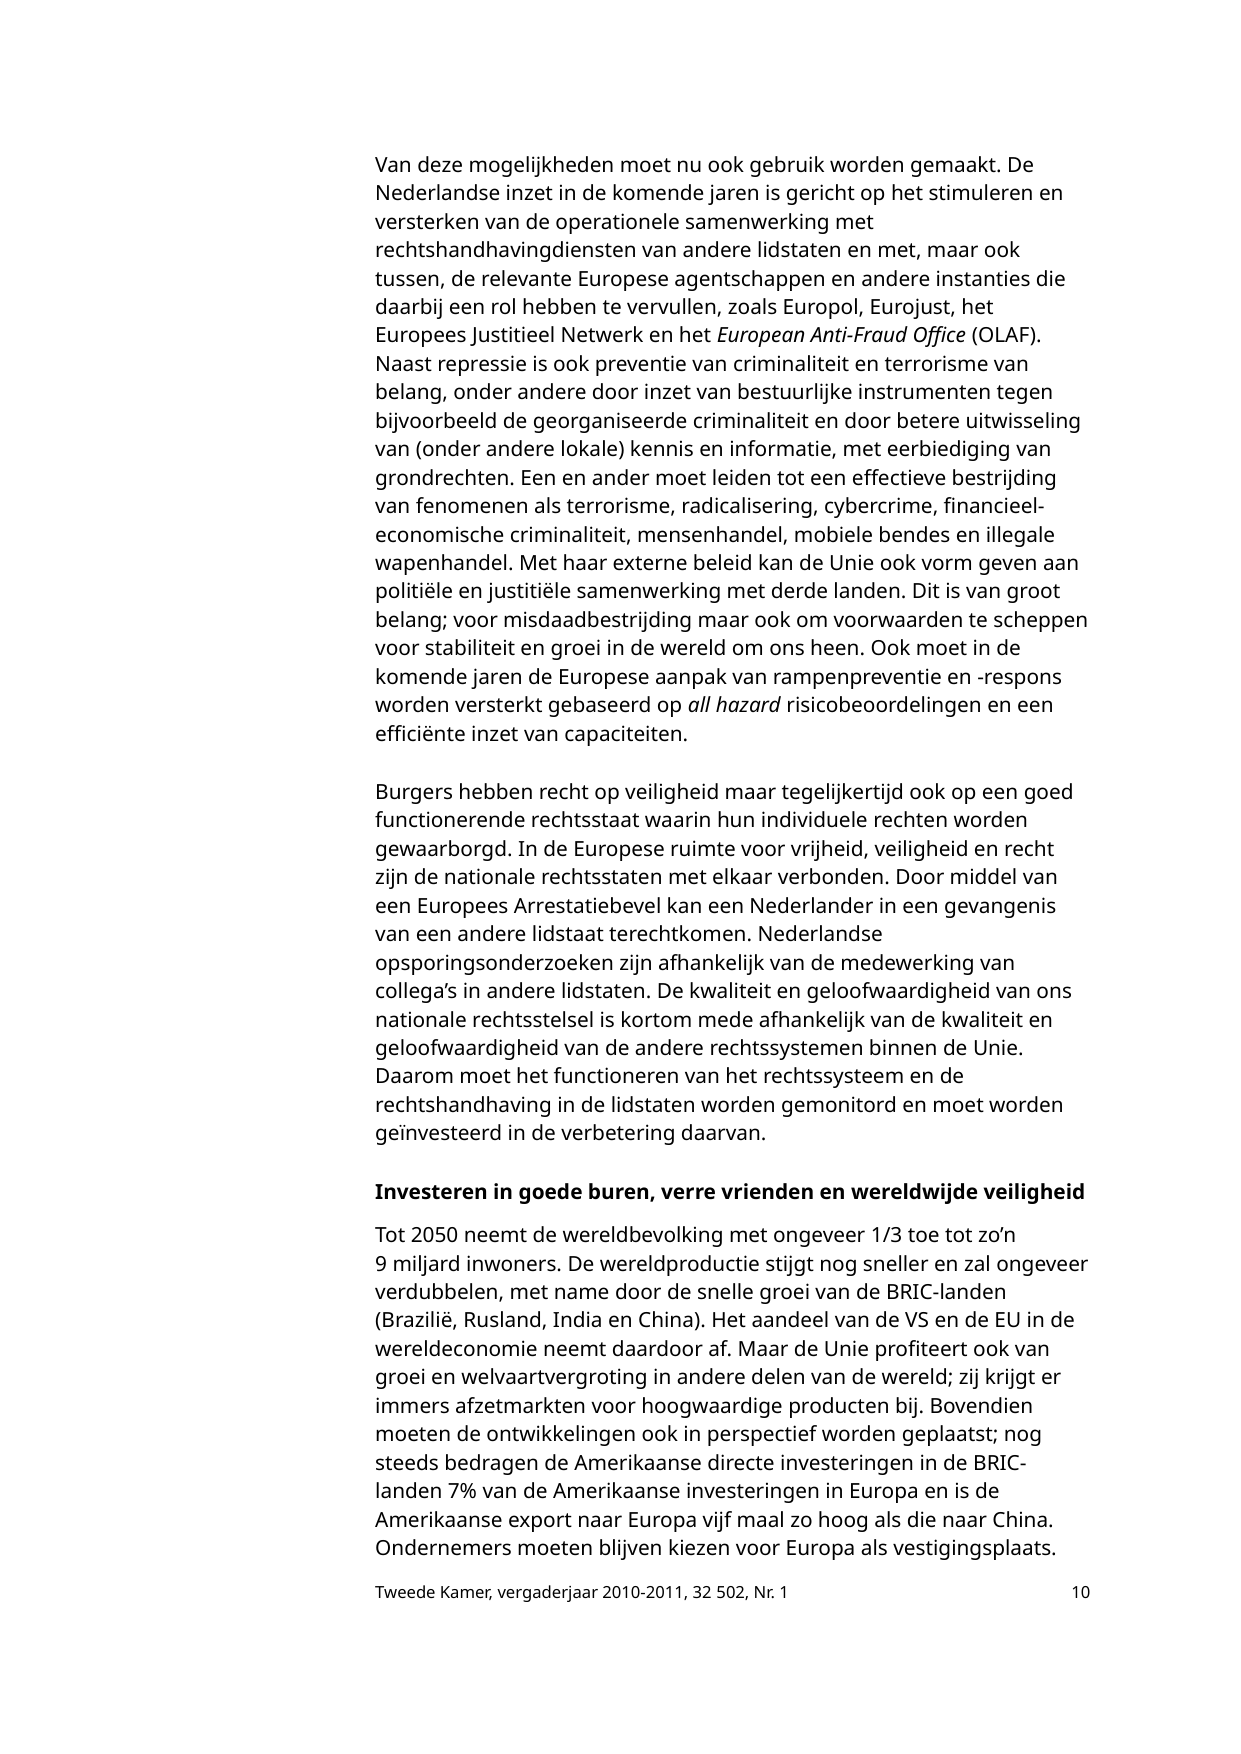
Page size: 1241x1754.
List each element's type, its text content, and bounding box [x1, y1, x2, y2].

text Tot 2050 neemt de wereldbevolking met ongeveer 1/3 toe tot zo’n 9 miljard inwoners. De wereldproductie stijgt nog sneller en zal ongeveer verdubbelen, met name door de snelle groei van de BRIC-landen (Brazilië, Rusland, India en China). Het aandeel van de VS en de EU in de wereldeconomie neemt daardoor af. Maar de Unie profiteert ook van groei en welvaartvergroting in andere delen van de wereld; zij krijgt er immers afzetmarkten voor hoogwaardige producten bij. Bovendien moeten de ontwikkelingen ook in perspectief worden geplaatst; nog steeds bedragen de Amerikaanse directe investeringen in de BRIC-landen 7% van de Amerikaanse investeringen in Europa en is de Amerikaanse export naar Europa vijf maal zo hoog als die naar China. Ondernemers moeten blijven kiezen voor Europa als vestigingsplaats. [375, 1220, 1090, 1562]
text Van deze mogelijkheden moet nu ook gebruik worden gemaakt. De Nederlandse inzet in de komende jaren is gericht op het stimuleren en versterken van de operationele samenwerking met rechtshandhavingdiensten van andere lidstaten en met, maar ook tussen, de relevante Europese agentschappen en andere instanties die daarbij een rol hebben te vervullen, zoals Europol, Eurojust, het Europees Justitieel Netwerk en het European Anti-Fraud Office (OLAF). Naast repressie is ook preventie van criminaliteit en terrorisme van belang, onder andere door inzet van bestuurlijke instrumenten tegen bijvoorbeeld de georganiseerde criminaliteit en door betere uitwisseling van (onder andere lokale) kennis en informatie, met eerbiediging van grondrechten. Een en ander moet leiden tot een effectieve bestrijding van fenomenen als terrorisme, radicalisering, cybercrime, financieel-economische criminaliteit, mensenhandel, mobiele bendes en illegale wapenhandel. Met haar externe beleid kan de Unie ook vorm geven aan politiële en justitiële samenwerking met derde landen. Dit is van groot belang; voor misdaadbestrijding maar ook om voorwaarden te scheppen voor stabiliteit en groei in de wereld om ons heen. Ook moet in de komende jaren de Europese aanpak van rampenpreventie en -respons worden versterkt gebaseerd op all hazard risicobeoordelingen en een efficiënte inzet van capaciteiten. [375, 150, 1090, 747]
text Burgers hebben recht op veiligheid maar tegelijkertijd ook op een goed functionerende rechtsstaat waarin hun individuele rechten worden gewaarborgd. In de Europese ruimte voor vrijheid, veiligheid en recht zijn de nationale rechtsstaten met elkaar verbonden. Door middel van een Europees Arrestatiebevel kan een Nederlander in een gevangenis van een andere lidstaat terechtkomen. Nederlandse opsporingsonderzoeken zijn afhankelijk van de medewerking van collega’s in andere lidstaten. De kwaliteit en geloofwaardigheid van ons nationale rechtsstelsel is kortom mede afhankelijk van de kwaliteit en geloofwaardigheid van de andere rechtssystemen binnen de Unie. Daarom moet het functioneren van het rechtssysteem en de rechtshandhaving in de lidstaten worden gemonitord en moet worden geïnvesteerd in de verbetering daarvan. [375, 777, 1090, 1147]
text Investeren in goede buren, verre vrienden en wereldwijde veiligheid [375, 1177, 1090, 1205]
